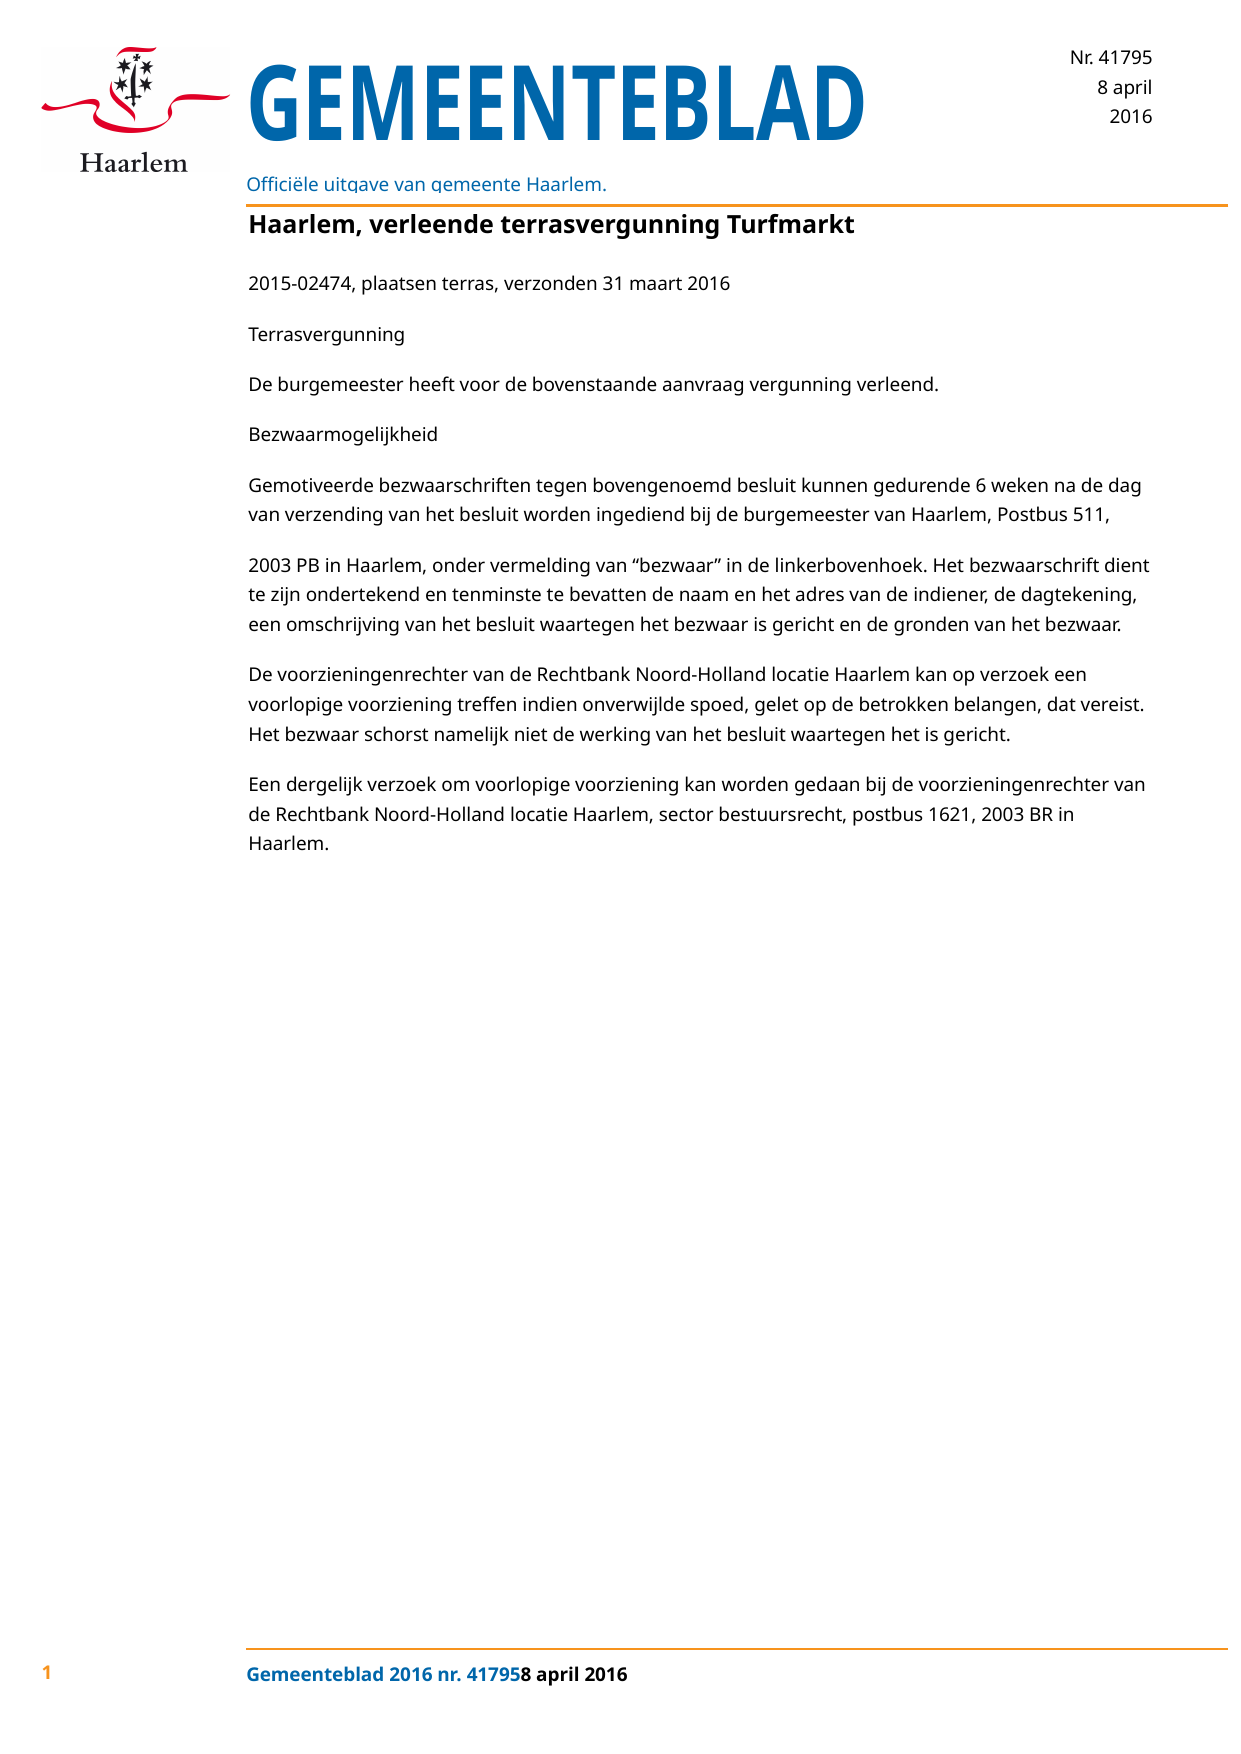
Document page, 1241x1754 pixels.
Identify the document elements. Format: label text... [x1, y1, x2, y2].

text De voorzieningenrechter van de Rechtbank Noord-Holland locatie Haarlem kan op verzoek een voorlopige voorziening treffen indien onverwijlde spoed, gelet op de betrokken belangen, dat vereist. Het bezwaar schorst namelijk niet de werking van het besluit waartegen het is gericht. [248, 662, 1152, 746]
text Haarlem, verleende terrasvergunning Turfmarkt [248, 207, 1152, 241]
text De burgemeester heeft voor de bovenstaande aanvraag vergunning verleend. [248, 371, 1152, 397]
text Bezwaarmogelijkheid [248, 422, 1152, 447]
picture [41, 47, 231, 172]
text 2015-02474, plaatsen terras, verzonden 31 maart 2016 [248, 270, 1152, 296]
text Terrasvergunning [248, 321, 1152, 346]
text Een dergelijk verzoek om voorlopige voorziening kan worden gedaan bij de voorzieningenrechter van de Rechtbank Noord-Holland locatie Haarlem, sector bestuursrecht, postbus 1621, 2003 BR in Haarlem. [248, 771, 1152, 856]
text 2003 PB in Haarlem, onder vermelding van “bezwaar” in de linkerbovenhoek. Het bezwaarschrift dient te zijn ondertekend en tenminste te bevatten de naam en het adres van de indiener, de dagtekening, een omschrijving van het besluit waartegen het bezwaar is gericht en de gronden van het bezwaar. [248, 552, 1152, 637]
text Gemotiveerde bezwaarschriften tegen bovengenoemd besluit kunnen gedurende 6 weken na de dag van verzending van het besluit worden ingediend bij de burgemeester van Haarlem, Postbus 511, [248, 472, 1152, 527]
